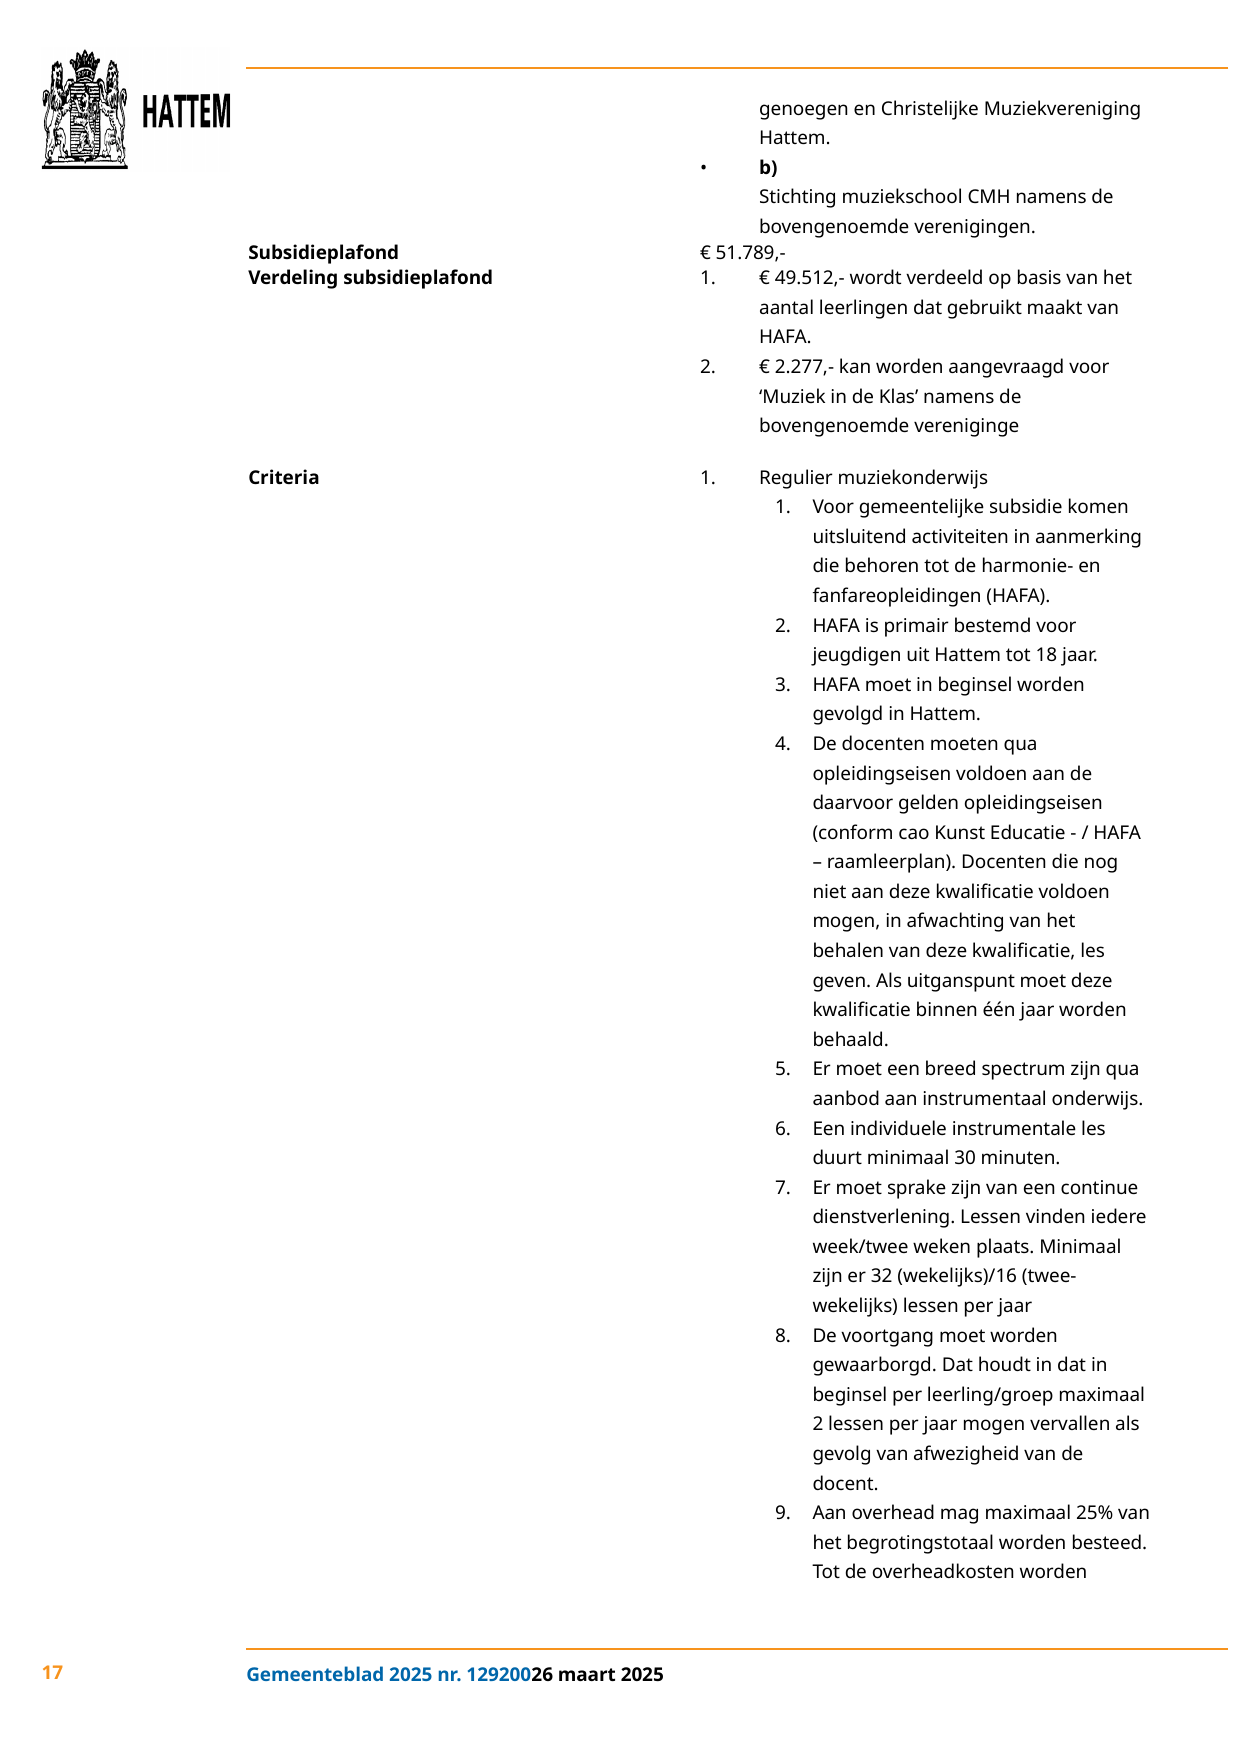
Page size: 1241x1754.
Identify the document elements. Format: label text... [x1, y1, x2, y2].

table_cell Subsidieplafond [248, 239, 700, 264]
table_cell € 49.512,- wordt verdeeld op basis van het aantal leerlingen dat gebruikt maakt van HAFA. € 2.277,- kan worden aangevraagd voor ‘Muziek in de Klas’ namens de bovengenoemde vereniginge [700, 265, 1152, 438]
table_cell Criteria [248, 464, 700, 1584]
table_cell Verdeling subsidieplafond [248, 265, 700, 438]
table_cell [248, 438, 700, 464]
table_cell genoegen en Christelijke Muziekvereniging Hattem. b) Stichting muziekschool CMH namens de bovengenoemde verenigingen. [700, 95, 1152, 239]
table_cell Regulier muziekonderwijs Voor gemeentelijke subsidie komen uitsluitend activiteiten in aanmerking die behoren tot de harmonie- en fanfareopleidingen (HAFA). HAFA is primair bestemd voor jeugdigen uit Hattem tot 18 jaar. HAFA moet in beginsel worden gevolgd in Hattem. De docenten moeten qua opleidingseisen voldoen aan de daarvoor gelden opleidingseisen (conform cao Kunst Educatie - / HAFA – raamleerplan). Docenten die nog niet aan deze kwalificatie voldoen mogen, in afwachting van het behalen van deze kwalificatie, les geven. Als uitganspunt moet deze kwalificatie binnen één jaar worden behaald. Er moet een breed spectrum zijn qua aanbod aan instrumentaal onderwijs. Een individuele instrumentale les duurt minimaal 30 minuten. Er moet sprake zijn van een continue dienstverlening. Lessen vinden iedere week/twee weken plaats. Minimaal zijn er 32 (wekelijks)/16 (twee-wekelijks) lessen per jaar De voortgang moet worden gewaarborgd. Dat houdt in dat in beginsel per leerling/groep maximaal 2 lessen per jaar mogen vervallen als gevolg van afwezigheid van de docent. Aan overhead mag maximaal 25% van het begrotingstotaal worden besteed. Tot de overheadkosten worden [700, 464, 1152, 1584]
picture [41, 47, 231, 172]
table_cell [700, 438, 1152, 464]
table_cell [248, 95, 700, 239]
table_cell € 51.789,- [700, 239, 1152, 264]
